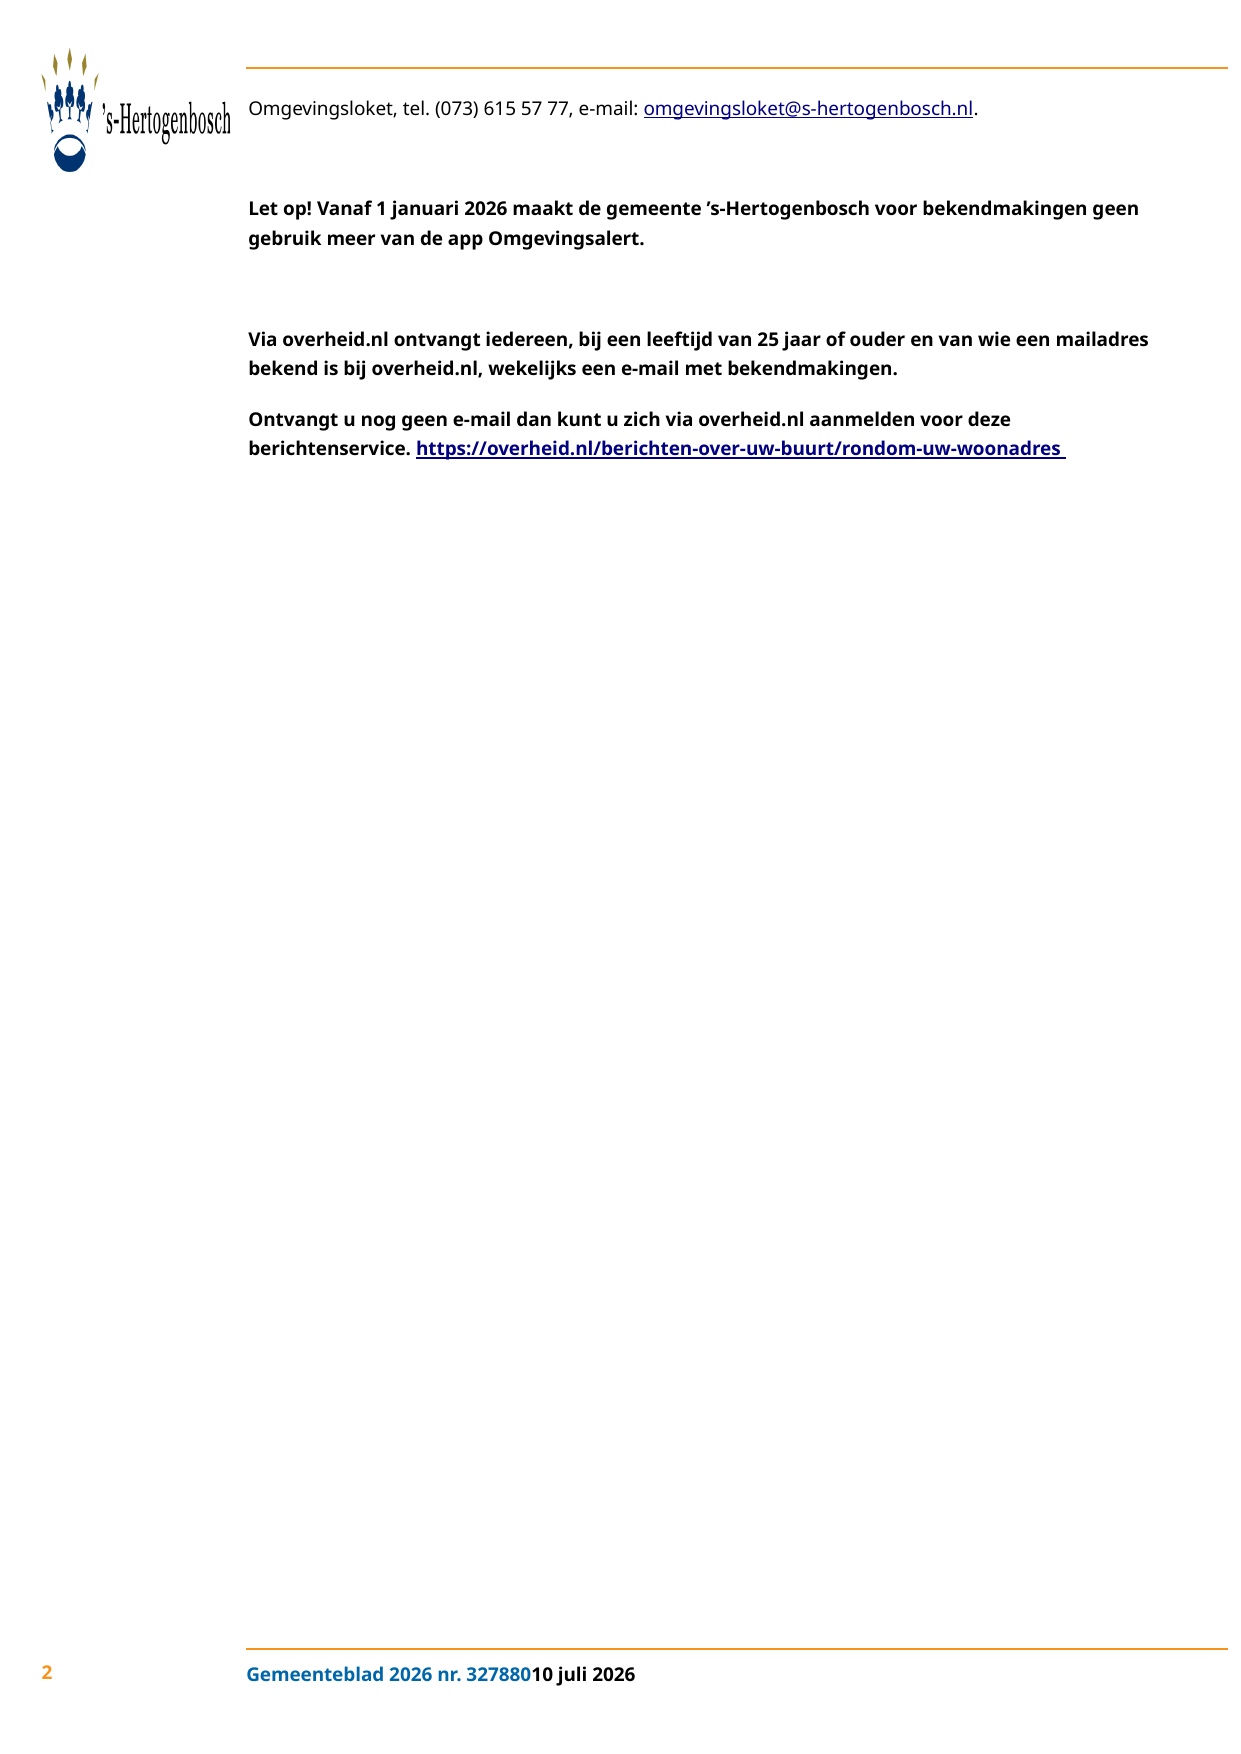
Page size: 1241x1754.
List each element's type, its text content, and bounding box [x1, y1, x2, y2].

text Ontvangt u nog geen e-mail dan kunt u zich via overheid.nl aanmelden voor deze berichtenservice. https://overheid.nl/berichten-over-uw-buurt/rondom-uw-woonadres [248, 406, 1152, 461]
picture [41, 47, 231, 172]
text Via overheid.nl ontvangt iedereen, bij een leeftijd van 25 jaar of ouder en van wie een mailadres bekend is bij overheid.nl, wekelijks een e-mail met bekendmakingen. [248, 326, 1152, 381]
text Let op! Vanaf 1 januari 2026 maakt de gemeente ’s-Hertogenbosch voor bekendmakingen geen gebruik meer van de app Omgevingsalert. [248, 196, 1152, 251]
text Omgevingsloket, tel. (073) 615 57 77, e-mail: omgevingsloket@s-hertogenbosch.nl. [248, 95, 1152, 121]
